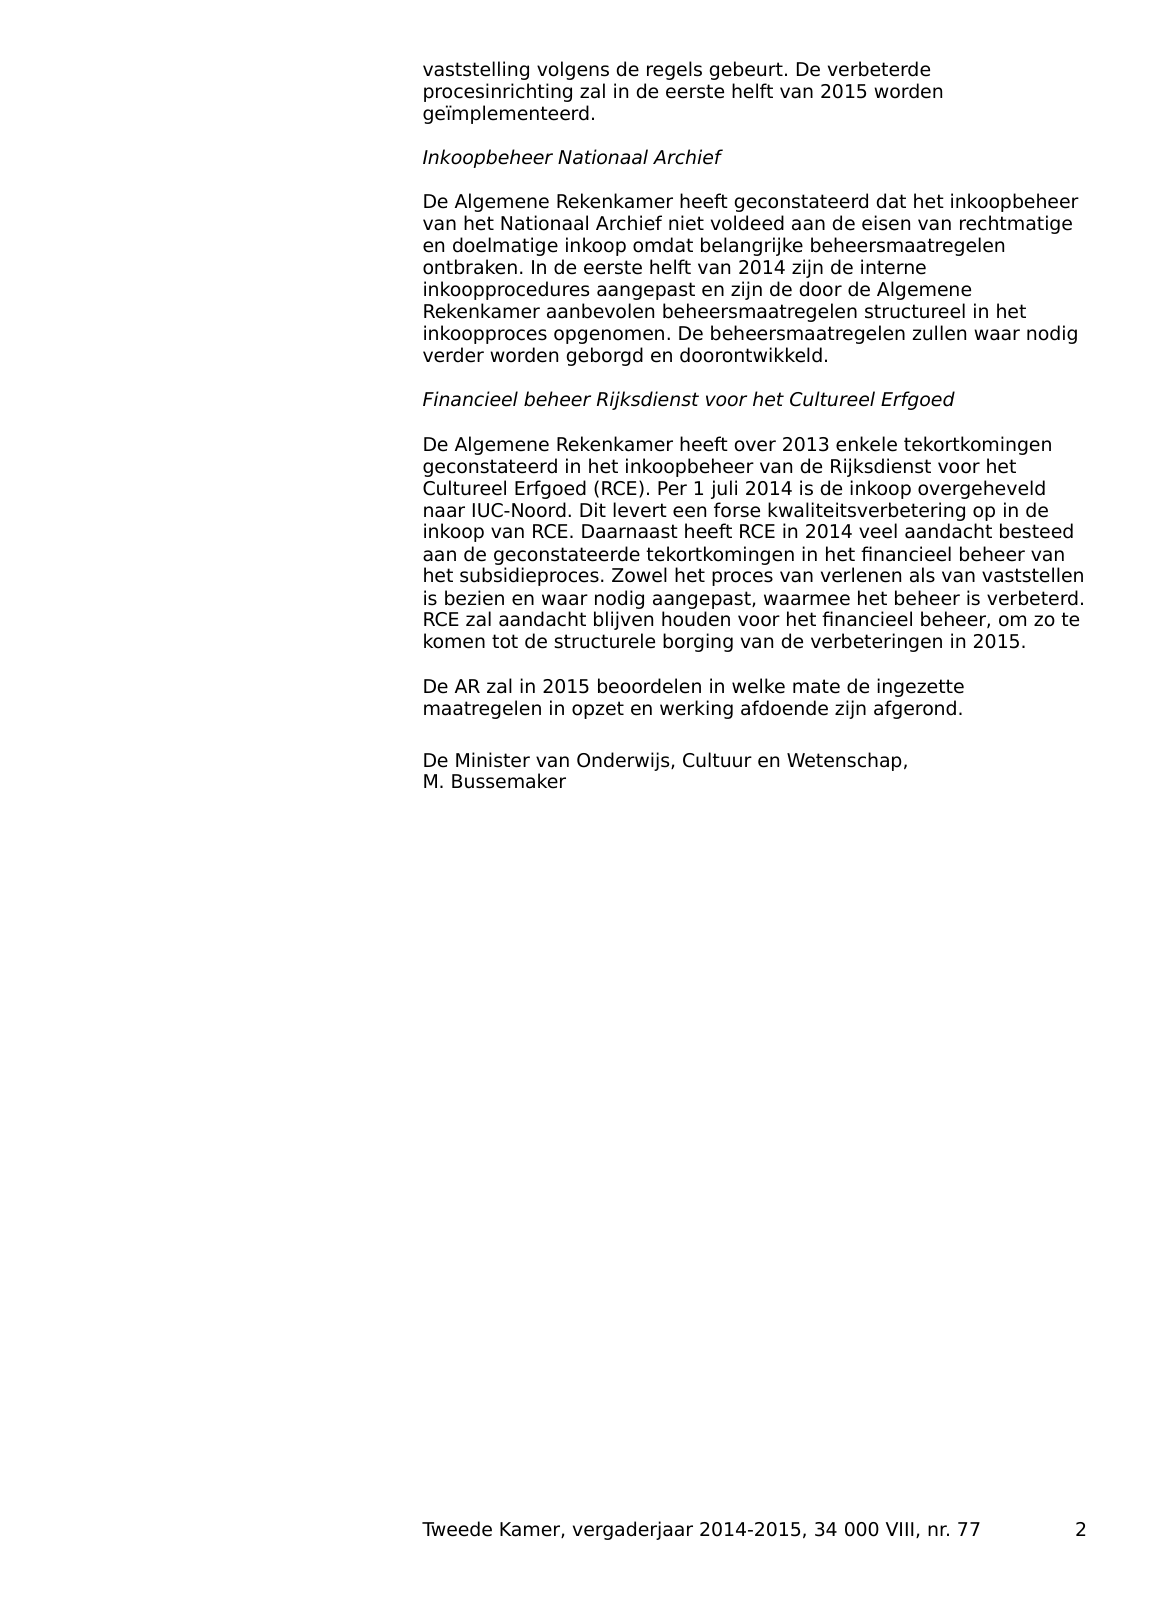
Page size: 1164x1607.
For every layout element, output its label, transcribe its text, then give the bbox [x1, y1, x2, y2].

text De Minister van Onderwijs, Cultuur en Wetenschap, M. Bussemaker [422, 749, 1087, 793]
text vaststelling volgens de regels gebeurt. De verbeterde procesinrichting zal in de eerste helft van 2015 worden geïmplementeerd. [422, 59, 1087, 125]
text De AR zal in 2015 beoordelen in welke mate de ingezette maatregelen in opzet en werking afdoende zijn afgerond. [422, 676, 1087, 719]
text De Algemene Rekenkamer heeft over 2013 enkele tekortkomingen geconstateerd in het inkoopbeheer van de Rijksdienst voor het Cultureel Erfgoed (RCE). Per 1 juli 2014 is de inkoop overgeheveld naar IUC-Noord. Dit levert een forse kwaliteitsverbetering op in de inkoop van RCE. Daarnaast heeft RCE in 2014 veel aandacht besteed aan de geconstateerde tekortkomingen in het financieel beheer van het subsidieproces. Zowel het proces van verlenen als van vaststellen is bezien en waar nodig aangepast, waarmee het beheer is verbeterd. RCE zal aandacht blijven houden voor het financieel beheer, om zo te komen tot de structurele borging van de verbeteringen in 2015. [422, 433, 1087, 653]
subtitle Financieel beheer Rijksdienst voor het Cultureel Erfgoed [422, 389, 1087, 411]
subtitle Inkoopbeheer Nationaal Archief [422, 147, 1087, 169]
text De Algemene Rekenkamer heeft geconstateerd dat het inkoopbeheer van het Nationaal Archief niet voldeed aan de eisen van rechtmatige en doelmatige inkoop omdat belangrijke beheersmaatregelen ontbraken. In de eerste helft van 2014 zijn de interne inkoopprocedures aangepast en zijn de door de Algemene Rekenkamer aanbevolen beheersmaatregelen structureel in het inkoopproces opgenomen. De beheersmaatregelen zullen waar nodig verder worden geborgd en doorontwikkeld. [422, 191, 1087, 367]
